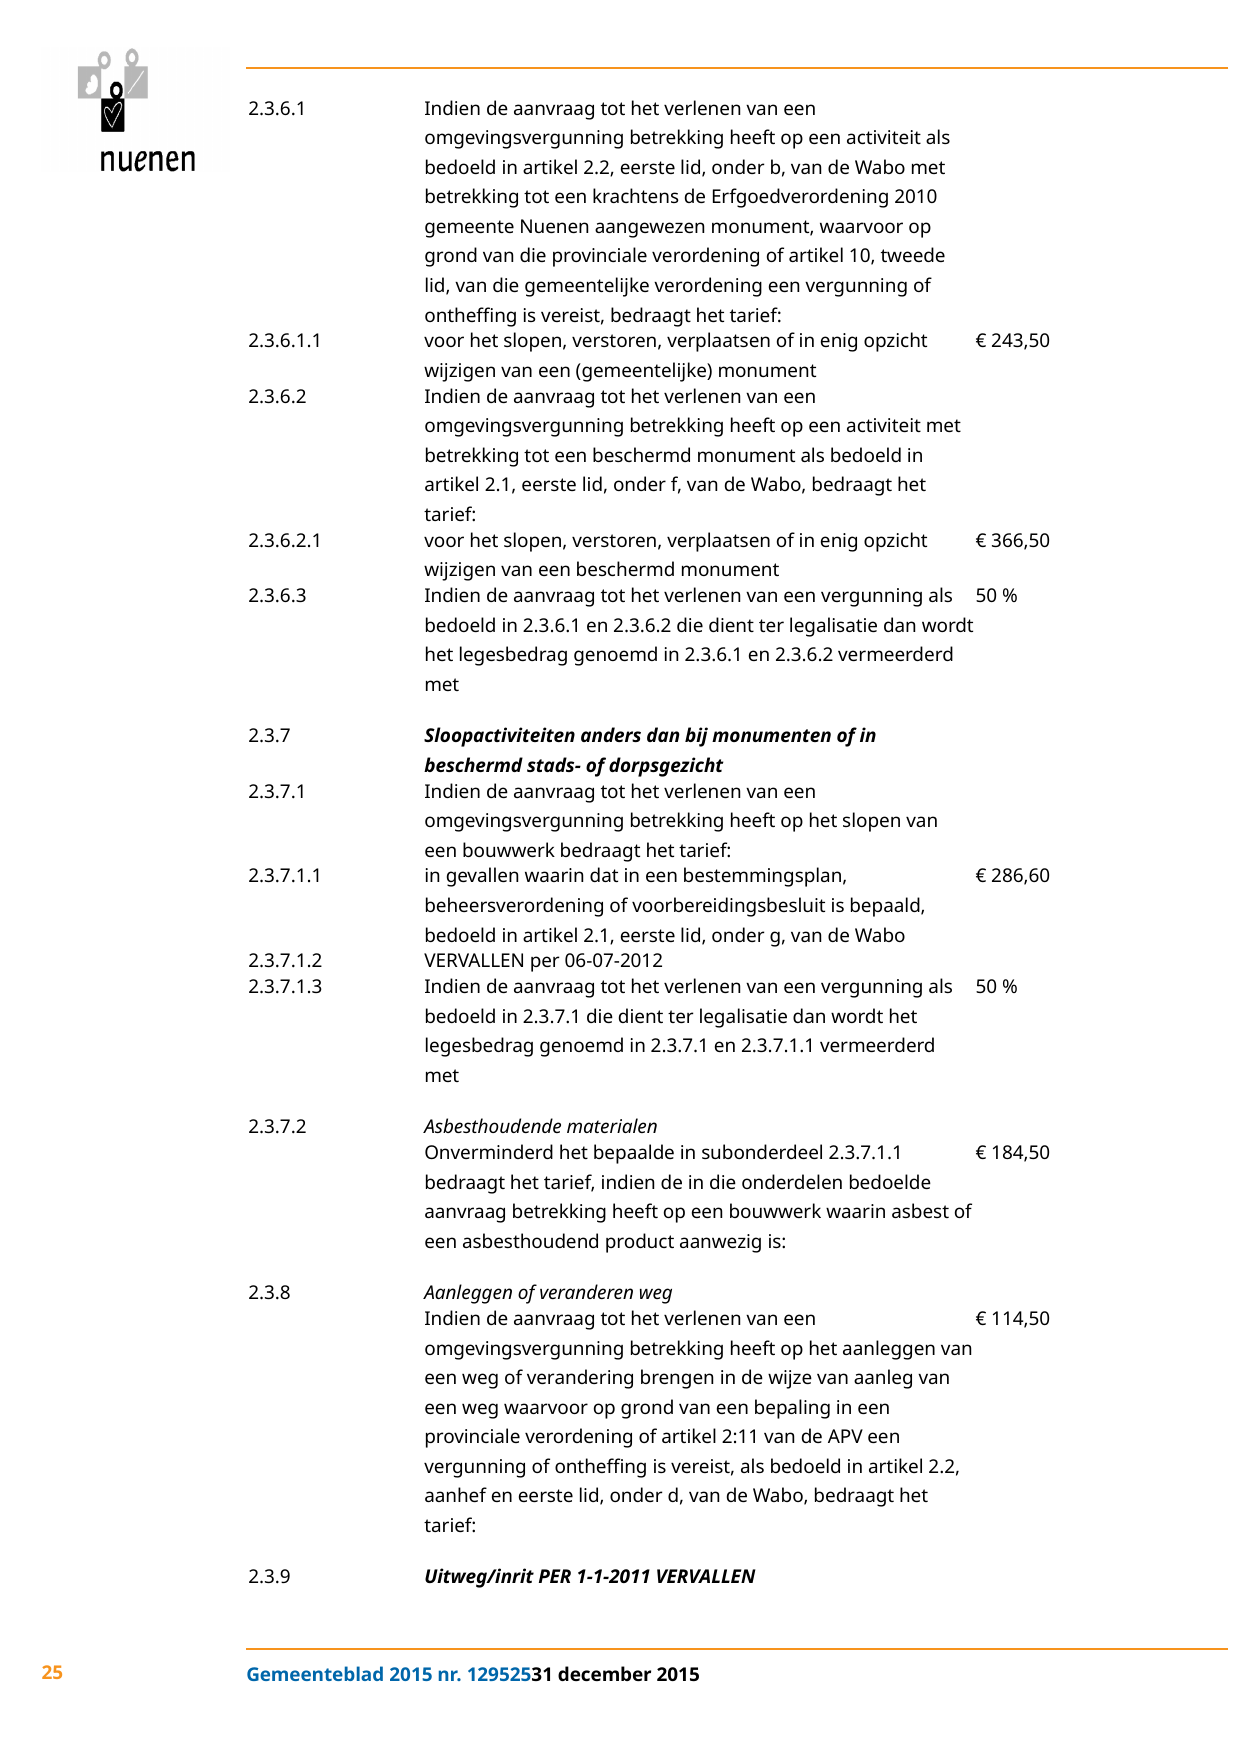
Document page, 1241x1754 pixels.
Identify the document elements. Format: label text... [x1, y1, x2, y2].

table_cell 2.3.6.2.1 [248, 527, 424, 582]
table_cell 2.3.7.1.2 [248, 948, 424, 973]
table_cell Sloopactiviteiten anders dan bij monumenten of in beschermd stads- of dorpsgezicht [424, 723, 975, 778]
table_cell € 366,50 [975, 527, 1152, 582]
table_cell [248, 697, 424, 722]
table_cell [975, 697, 1152, 722]
table_cell 2.3.7.2 [248, 1114, 424, 1139]
table_cell Indien de aanvraag tot het verlenen van een omgevingsvergunning betrekking heeft op een activiteit als bedoeld in artikel 2.2, eerste lid, onder b, van de Wabo met betrekking tot een krachtens de Erfgoedverordening 2010 gemeente Nuenen aangewezen monument, waarvoor op grond van die provinciale verordening of artikel 10, tweede lid, van die gemeentelijke verordening een vergunning of ontheffing is vereist, bedraagt het tarief: [424, 95, 975, 328]
table_cell 50 % [975, 582, 1152, 697]
table_cell € 114,50 [975, 1305, 1152, 1538]
table_cell [424, 1538, 975, 1564]
table_cell 2.3.6.1.1 [248, 328, 424, 383]
table_cell 2.3.8 [248, 1280, 424, 1305]
table_cell Asbesthoudende materialen [424, 1114, 975, 1139]
table_cell [248, 1139, 424, 1254]
table_cell Uitweg/inrit PER 1-1-2011 VERVALLEN [424, 1564, 975, 1589]
table_cell voor het slopen, verstoren, verplaatsen of in enig opzicht wijzigen van een (gemeentelijke) monument [424, 328, 975, 383]
table_cell [424, 1254, 975, 1279]
table_cell Onverminderd het bepaalde in subonderdeel 2.3.7.1.1 bedraagt het tarief, indien de in die onderdelen bedoelde aanvraag betrekking heeft op een bouwwerk waarin asbest of een asbesthoudend product aanwezig is: [424, 1139, 975, 1254]
table_cell Indien de aanvraag tot het verlenen van een omgevingsvergunning betrekking heeft op het slopen van een bouwwerk bedraagt het tarief: [424, 778, 975, 863]
table_cell 2.3.7.1.3 [248, 973, 424, 1088]
table_cell 2.3.7.1 [248, 778, 424, 863]
table_cell [975, 1254, 1152, 1279]
table_cell € 184,50 [975, 1139, 1152, 1254]
table_cell [975, 1564, 1152, 1589]
table_cell [424, 1088, 975, 1113]
table_cell [975, 1538, 1152, 1564]
table_cell 2.3.9 [248, 1564, 424, 1589]
table_cell [975, 95, 1152, 328]
table_cell [975, 723, 1152, 778]
table_cell [248, 1088, 424, 1113]
table_cell [975, 1280, 1152, 1305]
table_cell 2.3.7.1.1 [248, 863, 424, 948]
table_cell [248, 1538, 424, 1564]
table_cell 2.3.6.2 [248, 383, 424, 527]
table_cell Indien de aanvraag tot het verlenen van een vergunning als bedoeld in 2.3.7.1 die dient ter legalisatie dan wordt het legesbedrag genoemd in 2.3.7.1 en 2.3.7.1.1 vermeerderd met [424, 973, 975, 1088]
table_cell in gevallen waarin dat in een bestemmingsplan, beheersverordening of voorbereidingsbesluit is bepaald, bedoeld in artikel 2.1, eerste lid, onder g, van de Wabo [424, 863, 975, 948]
table_cell [424, 697, 975, 722]
table_cell [248, 1305, 424, 1538]
table_cell € 243,50 [975, 328, 1152, 383]
table_cell Indien de aanvraag tot het verlenen van een vergunning als bedoeld in 2.3.6.1 en 2.3.6.2 die dient ter legalisatie dan wordt het legesbedrag genoemd in 2.3.6.1 en 2.3.6.2 vermeerderd met [424, 582, 975, 697]
table_cell [975, 778, 1152, 863]
table_cell [975, 1114, 1152, 1139]
picture [41, 47, 231, 172]
table_cell [248, 1254, 424, 1279]
table_cell VERVALLEN per 06-07-2012 [424, 948, 975, 973]
table_cell Aanleggen of veranderen weg [424, 1280, 975, 1305]
table_cell voor het slopen, verstoren, verplaatsen of in enig opzicht wijzigen van een beschermd monument [424, 527, 975, 582]
table_cell 50 % [975, 973, 1152, 1088]
table_cell 2.3.6.3 [248, 582, 424, 697]
table_cell [975, 948, 1152, 973]
table_cell [975, 1088, 1152, 1113]
table_cell € 286,60 [975, 863, 1152, 948]
table_cell Indien de aanvraag tot het verlenen van een omgevingsvergunning betrekking heeft op een activiteit met betrekking tot een beschermd monument als bedoeld in artikel 2.1, eerste lid, onder f, van de Wabo, bedraagt het tarief: [424, 383, 975, 527]
table_cell 2.3.7 [248, 723, 424, 778]
table_cell Indien de aanvraag tot het verlenen van een omgevingsvergunning betrekking heeft op het aanleggen van een weg of verandering brengen in de wijze van aanleg van een weg waarvoor op grond van een bepaling in een provinciale verordening of artikel 2:11 van de APV een vergunning of ontheffing is vereist, als bedoeld in artikel 2.2, aanhef en eerste lid, onder d, van de Wabo, bedraagt het tarief: [424, 1305, 975, 1538]
table_cell 2.3.6.1 [248, 95, 424, 328]
table_cell [975, 383, 1152, 527]
